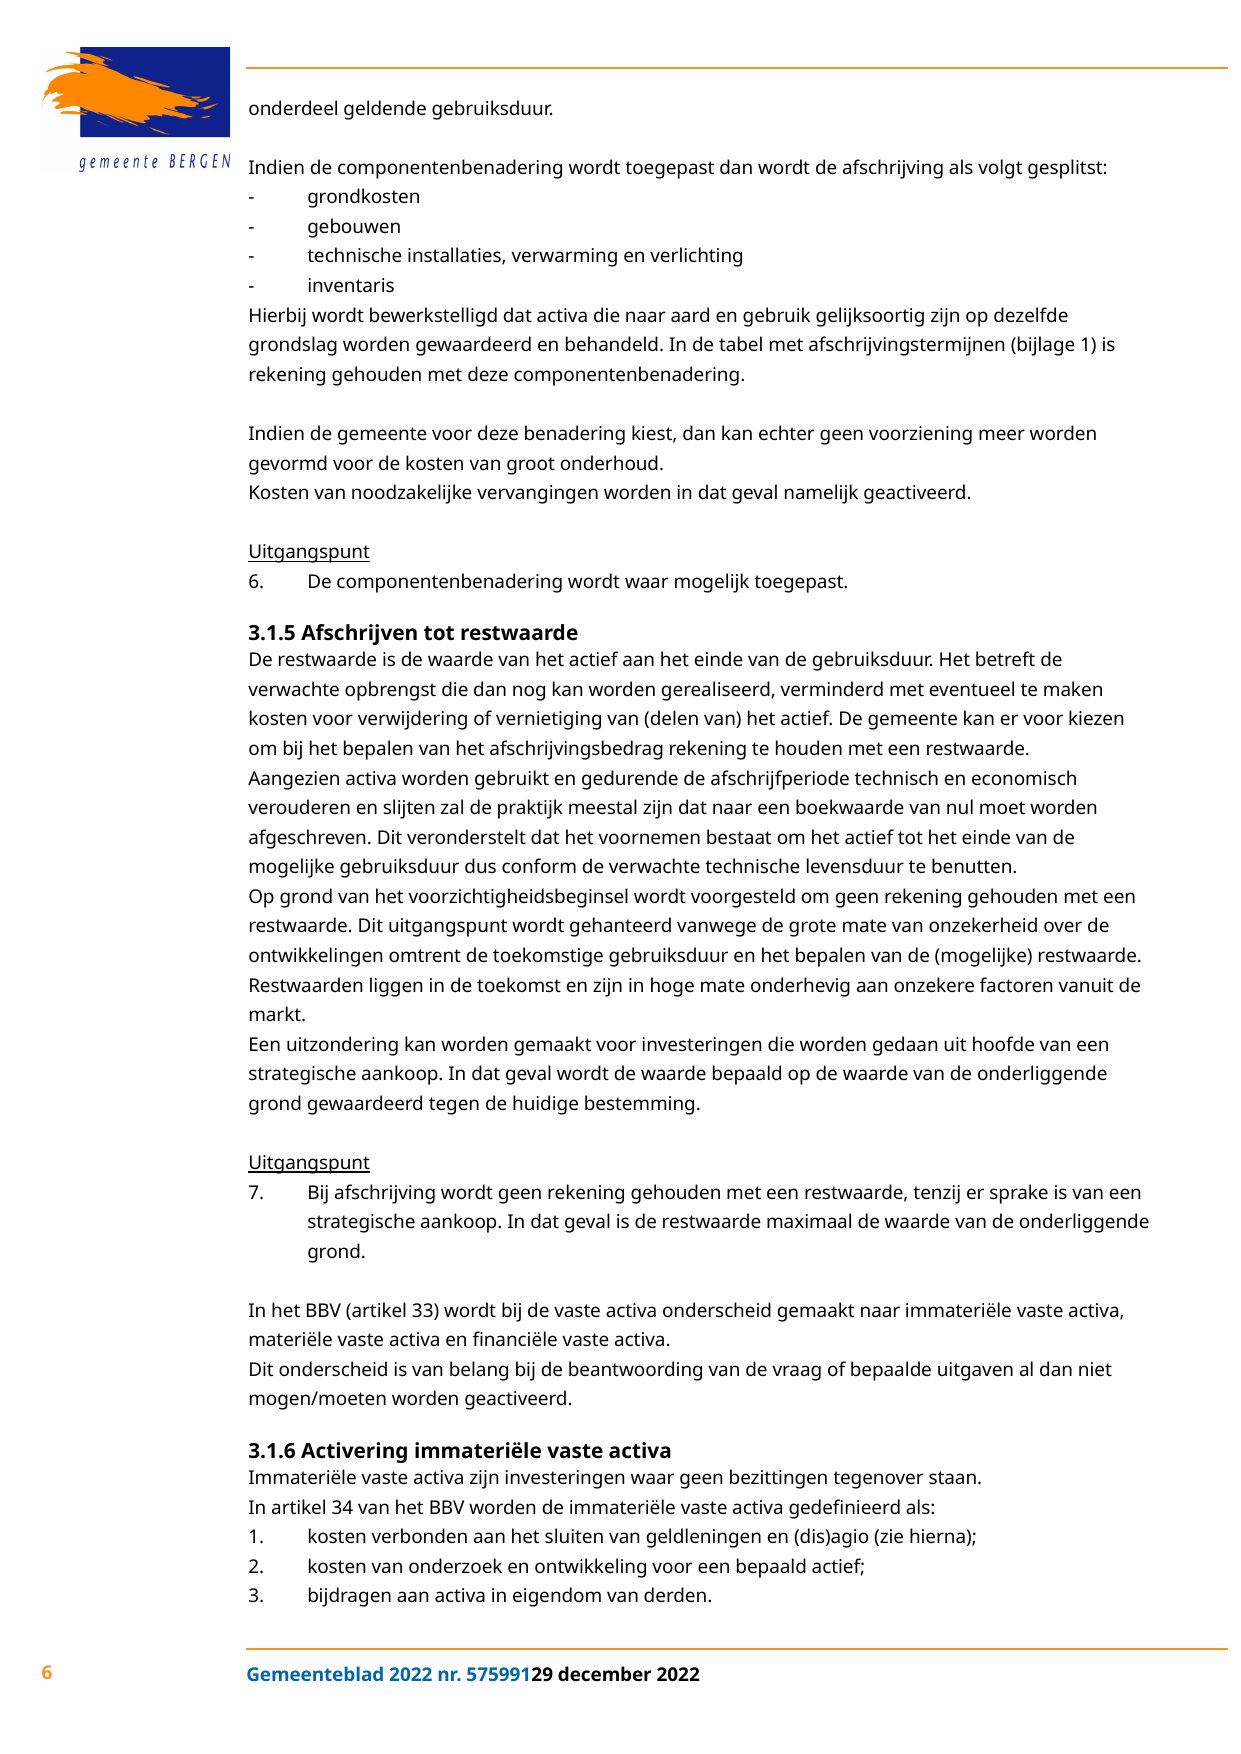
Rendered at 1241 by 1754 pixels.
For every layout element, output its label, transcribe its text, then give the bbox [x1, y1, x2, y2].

text De restwaarde is de waarde van het actief aan het einde van de gebruiksduur. Het betreft de verwachte opbrengst die dan nog kan worden gerealiseerd, verminderd met eventueel te maken kosten voor verwijdering of vernietiging van (delen van) het actief. De gemeente kan er voor kiezen om bij het bepalen van het afschrijvingsbedrag rekening te houden met een restwaarde. [248, 646, 1152, 761]
list grondkosten [248, 183, 1152, 209]
text Een uitzondering kan worden gemaakt voor investeringen die worden gedaan uit hoofde van een strategische aankoop. In dat geval wordt de waarde bepaald op de waarde van de onderliggende grond gewaardeerd tegen de huidige bestemming. [248, 1031, 1152, 1116]
text In artikel 34 van het BBV worden de immateriële vaste activa gedefinieerd als: [248, 1494, 1152, 1520]
list technische installaties, verwarming en verlichting [248, 243, 1152, 268]
text 3.1.5 Afschrijven tot restwaarde [248, 618, 1152, 646]
table_header Uitgangspunt De componentenbenadering wordt waar mogelijk toegepast. [248, 539, 1152, 594]
list gebouwen [248, 213, 1152, 239]
table_header Uitgangspunt Bij afschrijving wordt geen rekening gehouden met een restwaarde, tenzij er sprake is van een strategische aankoop. In dat geval is de restwaarde maximaal de waarde van de onderliggende grond. [248, 1150, 1152, 1264]
text onderdeel geldende gebruiksduur. [248, 95, 1152, 121]
text Dit onderscheid is van belang bij de beantwoording van de vraag of bepaalde uitgaven al dan niet mogen/moeten worden geactiveerd. [248, 1356, 1152, 1411]
text Indien de gemeente voor deze benadering kiest, dan kan echter geen voorziening meer worden gevormd voor de kosten van groot onderhoud. [248, 420, 1152, 476]
list kosten verbonden aan het sluiten van geldleningen en (dis)agio (zie hierna); [248, 1523, 1152, 1549]
picture [41, 47, 231, 172]
text Aangezien activa worden gebruikt en gedurende de afschrijfperiode technisch en economisch verouderen en slijten zal de praktijk meestal zijn dat naar een boekwaarde van nul moet worden afgeschreven. Dit veronderstelt dat het voornemen bestaat om het actief tot het einde van de mogelijke gebruiksduur dus conform de verwachte technische levensduur te benutten. [248, 765, 1152, 879]
text 3.1.6 Activering immateriële vaste activa [248, 1436, 1152, 1464]
text In het BBV (artikel 33) wordt bij de vaste activa onderscheid gemaakt naar immateriële vaste activa, materiële vaste activa en financiële vaste activa. [248, 1297, 1152, 1352]
text Immateriële vaste activa zijn investeringen waar geen bezittingen tegenover staan. [248, 1464, 1152, 1490]
text Indien de componentenbenadering wordt toegepast dan wordt de afschrijving als volgt gesplitst: [248, 154, 1152, 180]
list inventaris [248, 272, 1152, 298]
text Op grond van het voorzichtigheidsbeginsel wordt voorgesteld om geen rekening gehouden met een restwaarde. Dit uitgangspunt wordt gehanteerd vanwege de grote mate van onzekerheid over de ontwikkelingen omtrent de toekomstige gebruiksduur en het bepalen van de (mogelijke) restwaarde. Restwaarden liggen in de toekomst en zijn in hoge mate onderhevig aan onzekere factoren vanuit de markt. [248, 883, 1152, 1027]
list bijdragen aan activa in eigendom van derden. [248, 1583, 1152, 1608]
text Hierbij wordt bewerkstelligd dat activa die naar aard en gebruik gelijksoortig zijn op dezelfde grondslag worden gewaardeerd en behandeld. In de tabel met afschrijvingstermijnen (bijlage 1) is rekening gehouden met deze componentenbenadering. [248, 302, 1152, 387]
list kosten van onderzoek en ontwikkeling voor een bepaald actief; [248, 1553, 1152, 1579]
text Kosten van noodzakelijke vervangingen worden in dat geval namelijk geactiveerd. [248, 479, 1152, 505]
